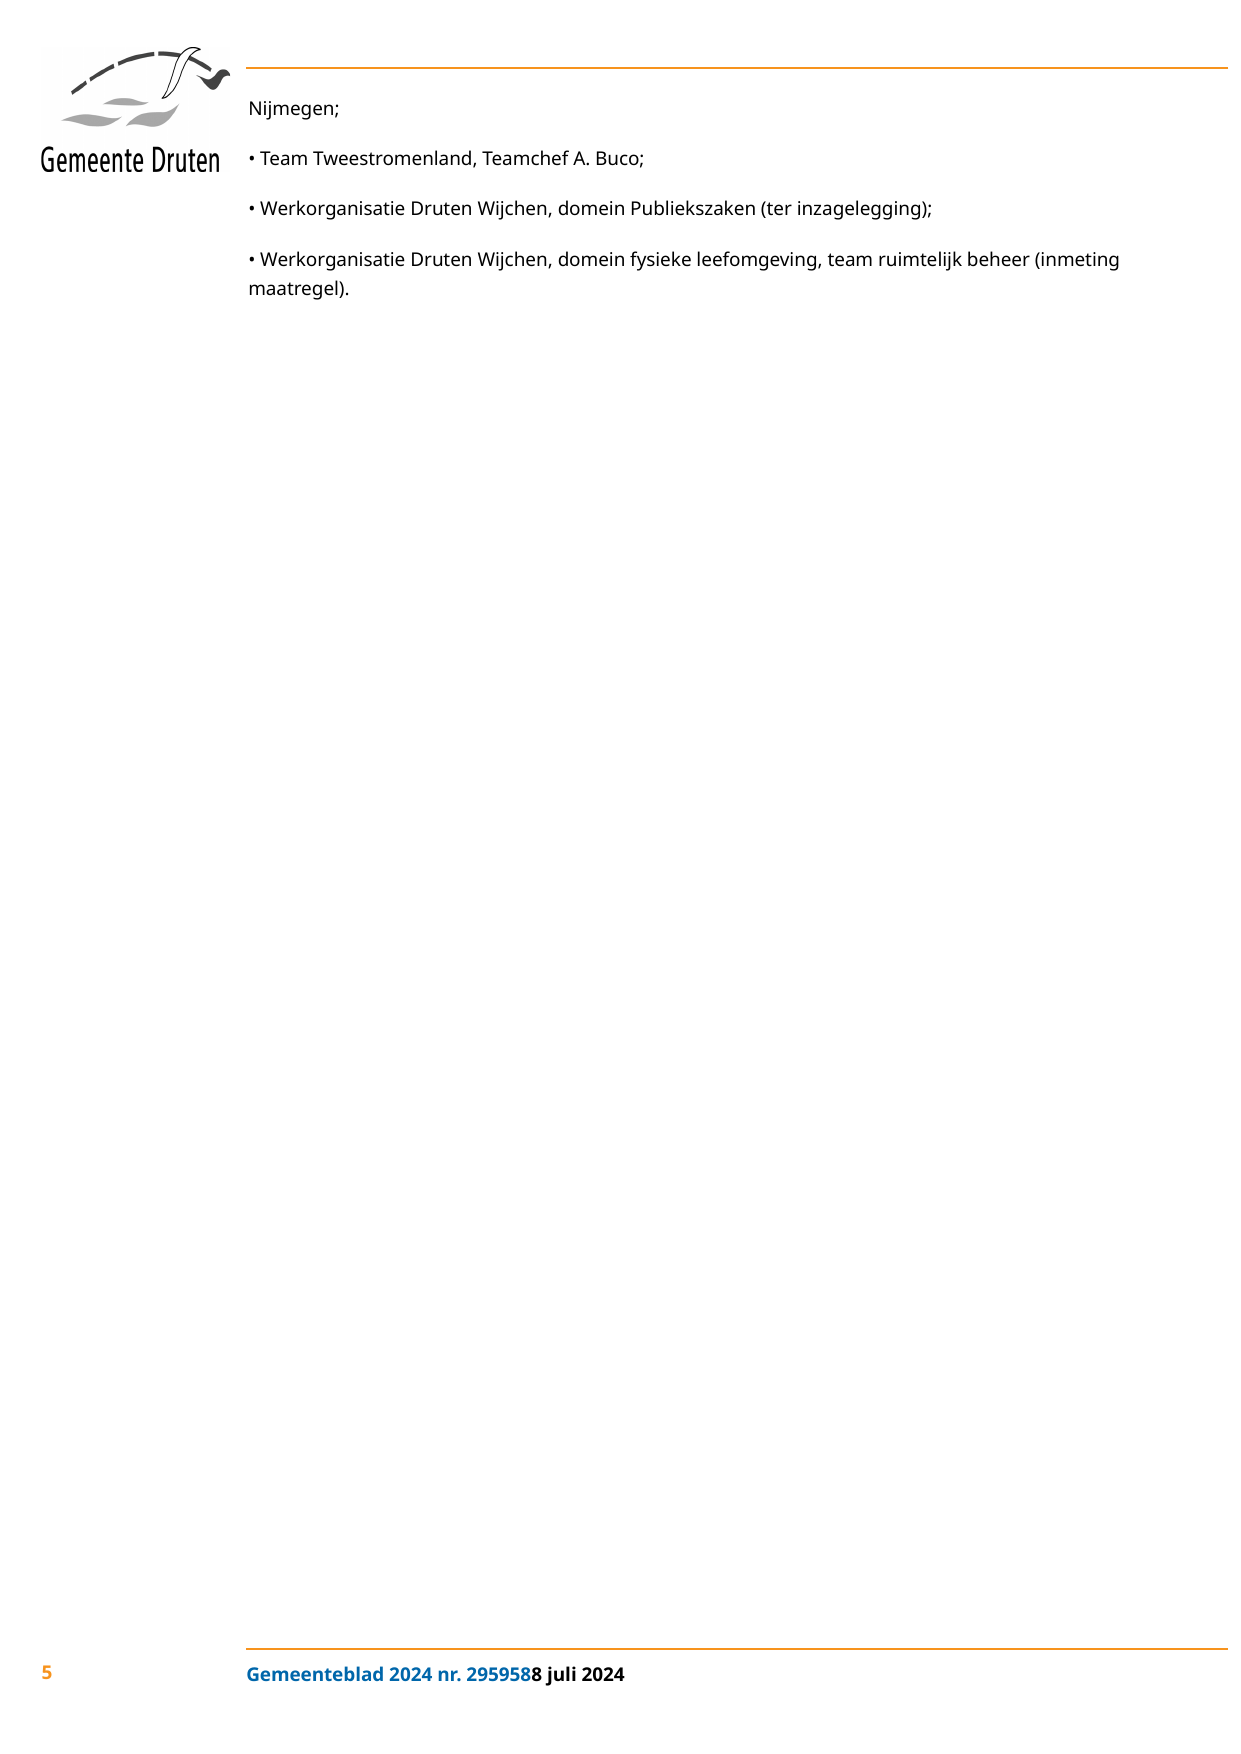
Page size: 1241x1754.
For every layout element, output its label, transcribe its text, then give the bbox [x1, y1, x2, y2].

picture [41, 47, 231, 172]
text • Team Tweestromenland, Teamchef A. Buco; [248, 145, 1152, 171]
text • Werkorganisatie Druten Wijchen, domein Publiekszaken (ter inzagelegging); [248, 196, 1152, 221]
text • Werkorganisatie Druten Wijchen, domein fysieke leefomgeving, team ruimtelijk beheer (inmeting maatregel). [248, 246, 1152, 301]
text Nijmegen; [248, 95, 1152, 121]
